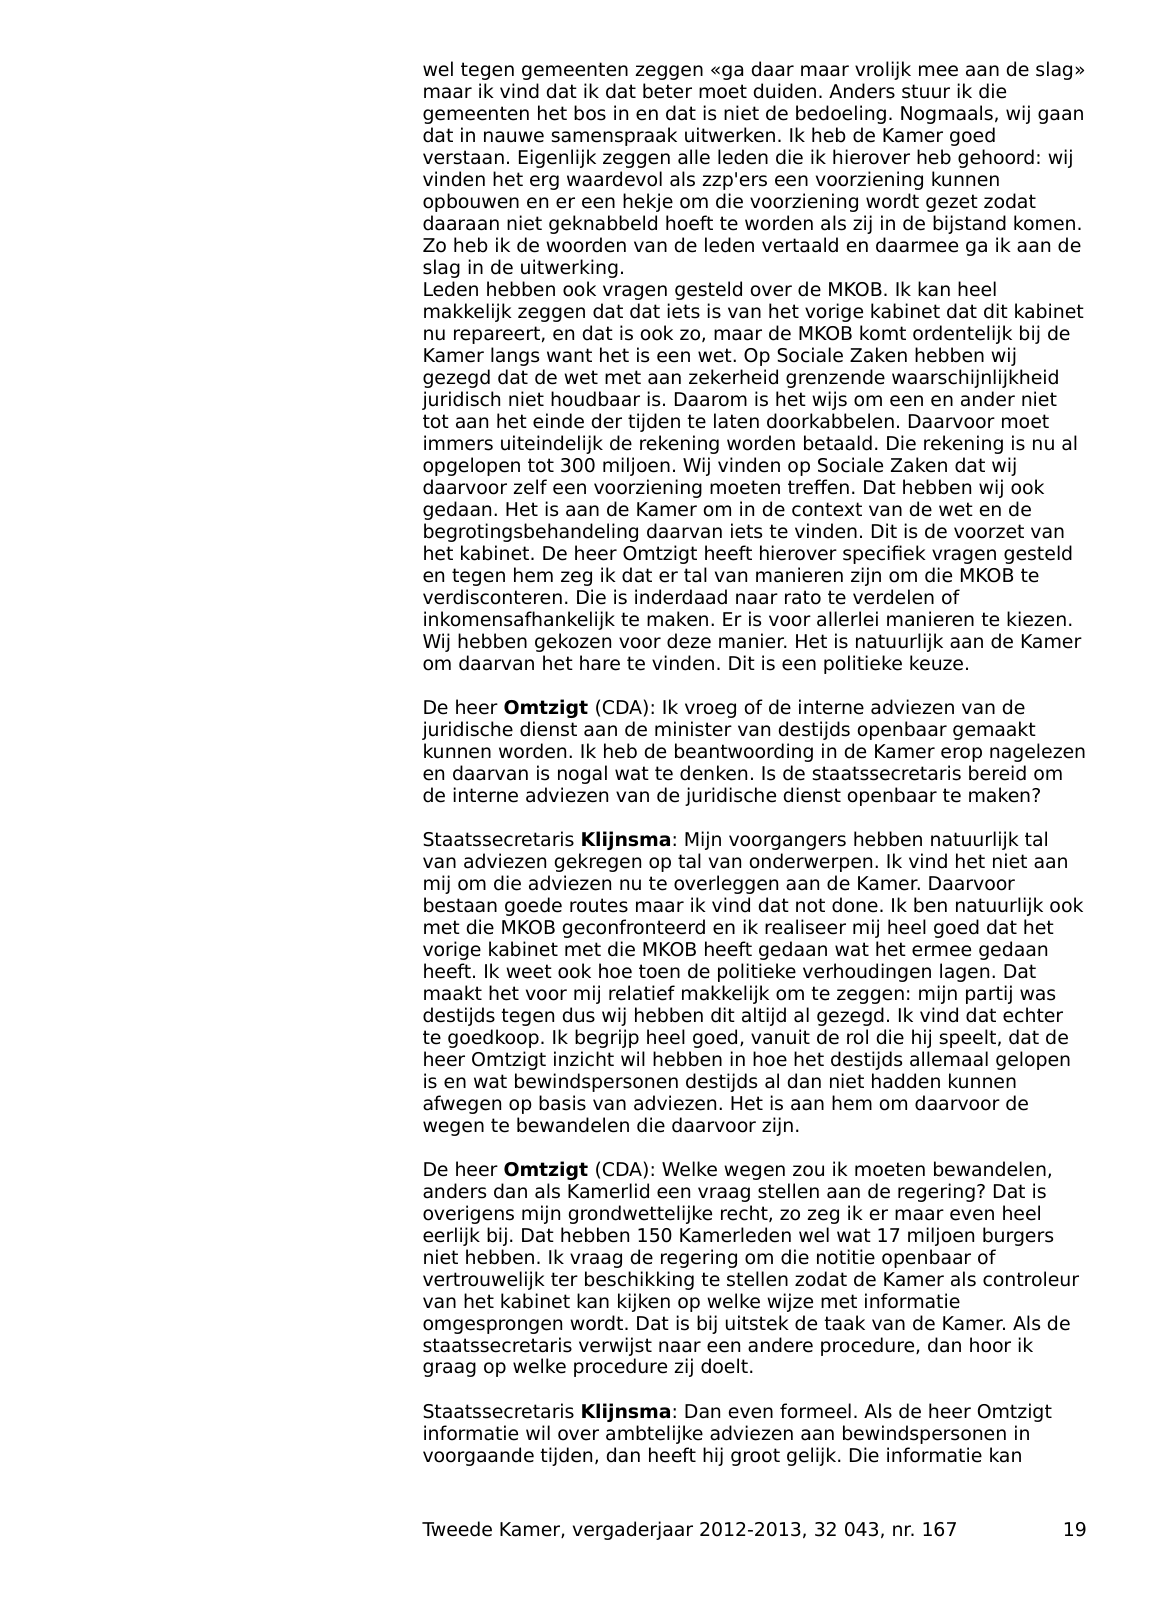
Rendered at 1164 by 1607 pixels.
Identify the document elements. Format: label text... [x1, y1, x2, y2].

text De heer Omtzigt (CDA): Ik vroeg of de interne adviezen van de juridische dienst aan de minister van destijds openbaar gemaakt kunnen worden. Ik heb de beantwoording in de Kamer erop nagelezen en daarvan is nogal wat te denken. Is de staatssecretaris bereid om de interne adviezen van de juridische dienst openbaar te maken? [422, 697, 1087, 807]
text Leden hebben ook vragen gesteld over de MKOB. Ik kan heel makkelijk zeggen dat dat iets is van het vorige kabinet dat dit kabinet nu repareert, en dat is ook zo, maar de MKOB komt ordentelijk bij de Kamer langs want het is een wet. Op Sociale Zaken hebben wij gezegd dat de wet met aan zekerheid grenzende waarschijnlijkheid juridisch niet houdbaar is. Daarom is het wijs om een en ander niet tot aan het einde der tijden te laten doorkabbelen. Daarvoor moet immers uiteindelijk de rekening worden betaald. Die rekening is nu al opgelopen tot 300 miljoen. Wij vinden op Sociale Zaken dat wij daarvoor zelf een voorziening moeten treffen. Dat hebben wij ook gedaan. Het is aan de Kamer om in de context van de wet en de begrotingsbehandeling daarvan iets te vinden. Dit is de voorzet van het kabinet. De heer Omtzigt heeft hierover specifiek vragen gesteld en tegen hem zeg ik dat er tal van manieren zijn om die MKOB te verdisconteren. Die is inderdaad naar rato te verdelen of inkomensafhankelijk te maken. Er is voor allerlei manieren te kiezen. Wij hebben gekozen voor deze manier. Het is natuurlijk aan de Kamer om daarvan het hare te vinden. Dit is een politieke keuze. [422, 279, 1087, 674]
text wel tegen gemeenten zeggen «ga daar maar vrolijk mee aan de slag» maar ik vind dat ik dat beter moet duiden. Anders stuur ik die gemeenten het bos in en dat is niet de bedoeling. Nogmaals, wij gaan dat in nauwe samenspraak uitwerken. Ik heb de Kamer goed verstaan. Eigenlijk zeggen alle leden die ik hierover heb gehoord: wij vinden het erg waardevol als zzp'ers een voorziening kunnen opbouwen en er een hekje om die voorziening wordt gezet zodat daaraan niet geknabbeld hoeft te worden als zij in de bijstand komen. Zo heb ik de woorden van de leden vertaald en daarmee ga ik aan de slag in de uitwerking. [422, 59, 1087, 279]
text Staatssecretaris Klijnsma: Mijn voorgangers hebben natuurlijk tal van adviezen gekregen op tal van onderwerpen. Ik vind het niet aan mij om die adviezen nu te overleggen aan de Kamer. Daarvoor bestaan goede routes maar ik vind dat not done. Ik ben natuurlijk ook met die MKOB geconfronteerd en ik realiseer mij heel goed dat het vorige kabinet met die MKOB heeft gedaan wat het ermee gedaan heeft. Ik weet ook hoe toen de politieke verhoudingen lagen. Dat maakt het voor mij relatief makkelijk om te zeggen: mijn partij was destijds tegen dus wij hebben dit altijd al gezegd. Ik vind dat echter te goedkoop. Ik begrijp heel goed, vanuit de rol die hij speelt, dat de heer Omtzigt inzicht wil hebben in hoe het destijds allemaal gelopen is en wat bewindspersonen destijds al dan niet hadden kunnen afwegen op basis van adviezen. Het is aan hem om daarvoor de wegen te bewandelen die daarvoor zijn. [422, 829, 1087, 1136]
text De heer Omtzigt (CDA): Welke wegen zou ik moeten bewandelen, anders dan als Kamerlid een vraag stellen aan de regering? Dat is overigens mijn grondwettelijke recht, zo zeg ik er maar even heel eerlijk bij. Dat hebben 150 Kamerleden wel wat 17 miljoen burgers niet hebben. Ik vraag de regering om die notitie openbaar of vertrouwelijk ter beschikking te stellen zodat de Kamer als controleur van het kabinet kan kijken op welke wijze met informatie omgesprongen wordt. Dat is bij uitstek de taak van de Kamer. Als de staatssecretaris verwijst naar een andere procedure, dan hoor ik graag op welke procedure zij doelt. [422, 1159, 1087, 1378]
text Staatssecretaris Klijnsma: Dan even formeel. Als de heer Omtzigt informatie wil over ambtelijke adviezen aan bewindspersonen in voorgaande tijden, dan heeft hij groot gelijk. Die informatie kan [422, 1401, 1087, 1467]
